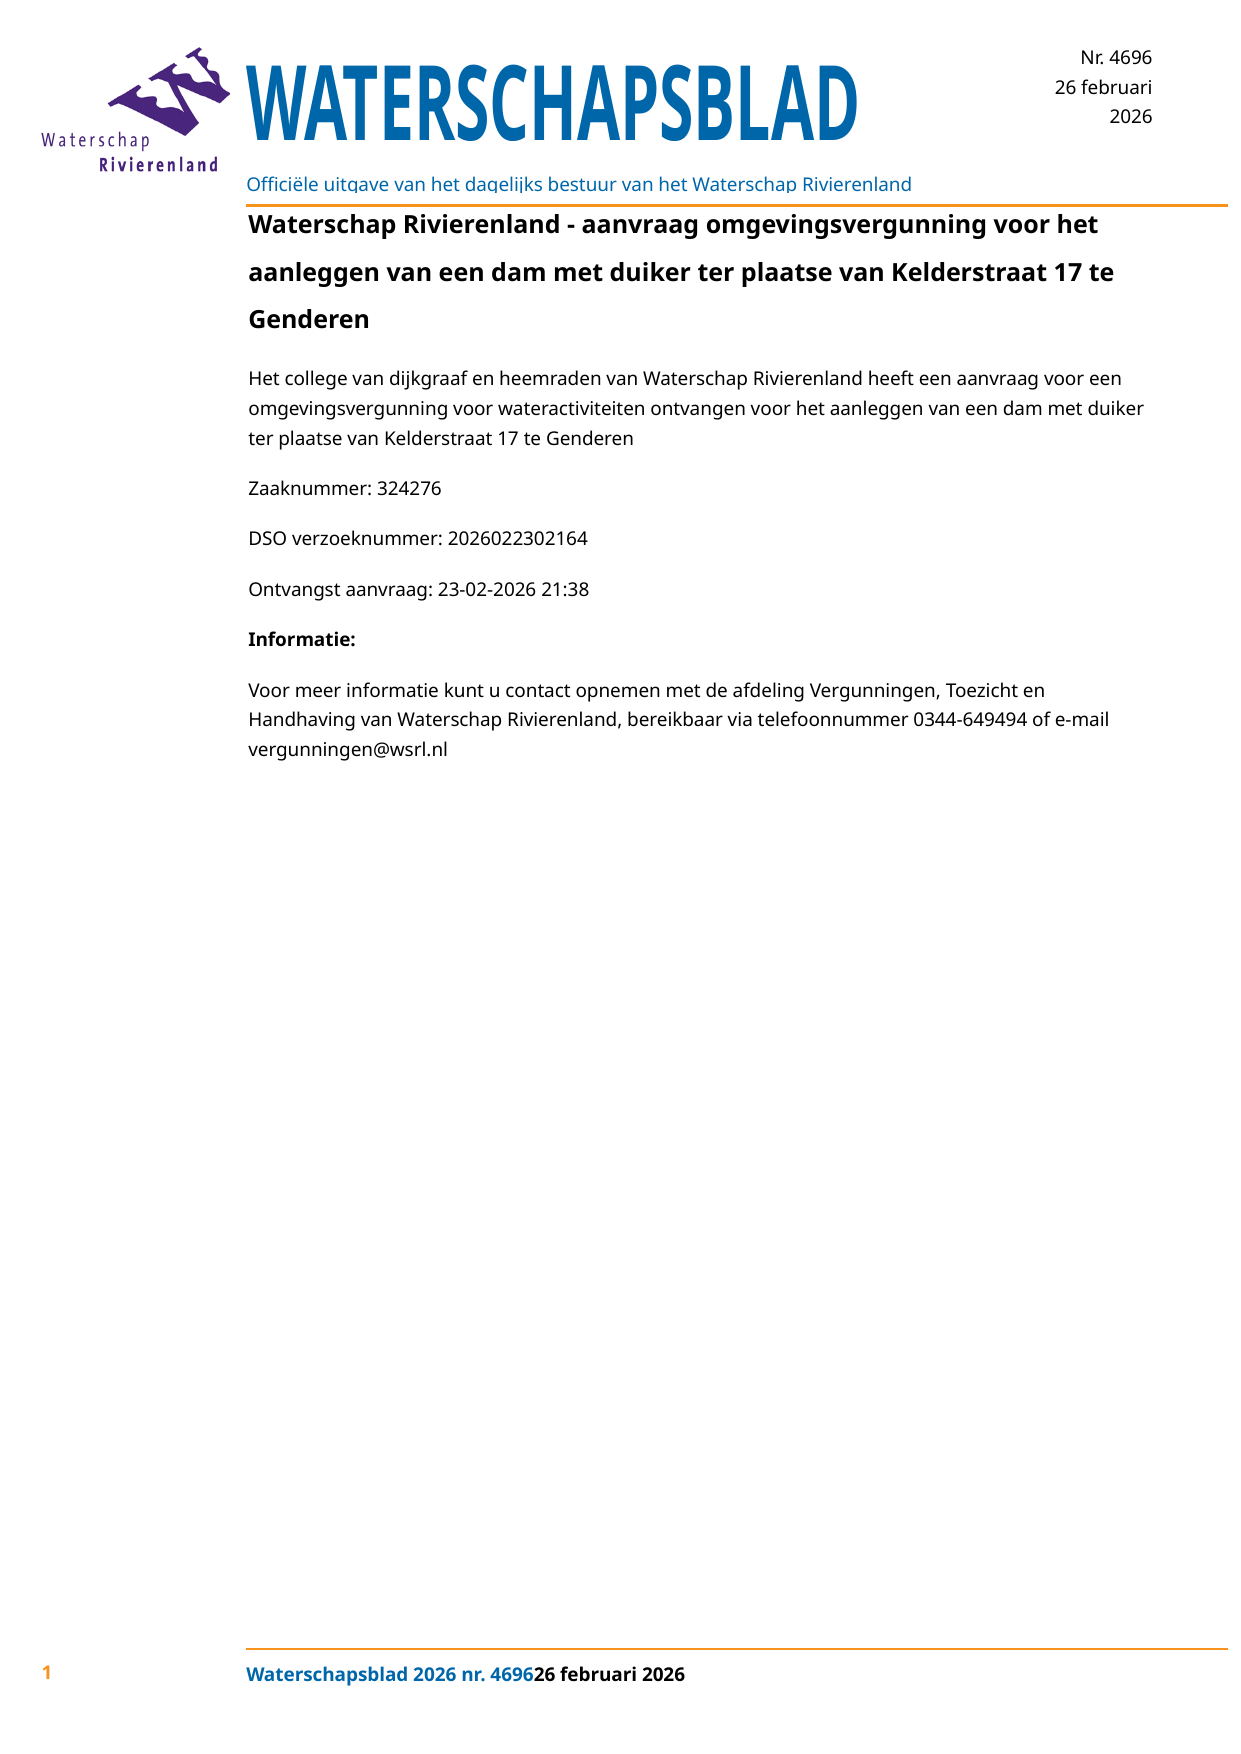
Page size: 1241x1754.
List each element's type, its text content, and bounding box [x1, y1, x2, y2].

text Ontvangst aanvraag: 23-02-2026 21:38 [248, 576, 1152, 602]
text Waterschap Rivierenland - aanvraag omgevingsvergunning voor het aanleggen van een dam met duiker ter plaatse van Kelderstraat 17 te Genderen [248, 207, 1152, 336]
text Informatie: [248, 626, 1152, 652]
picture [41, 47, 231, 172]
text Het college van dijkgraaf en heemraden van Waterschap Rivierenland heeft een aanvraag voor een omgevingsvergunning voor wateractiviteiten ontvangen voor het aanleggen van een dam met duiker ter plaatse van Kelderstraat 17 te Genderen [248, 366, 1152, 450]
text Zaaknummer: 324276 [248, 475, 1152, 501]
text DSO verzoeknummer: 2026022302164 [248, 526, 1152, 551]
text Voor meer informatie kunt u contact opnemen met de afdeling Vergunningen, Toezicht en Handhaving van Waterschap Rivierenland, bereikbaar via telefoonnummer 0344-649494 of e-mail vergunningen@wsrl.nl [248, 677, 1152, 762]
